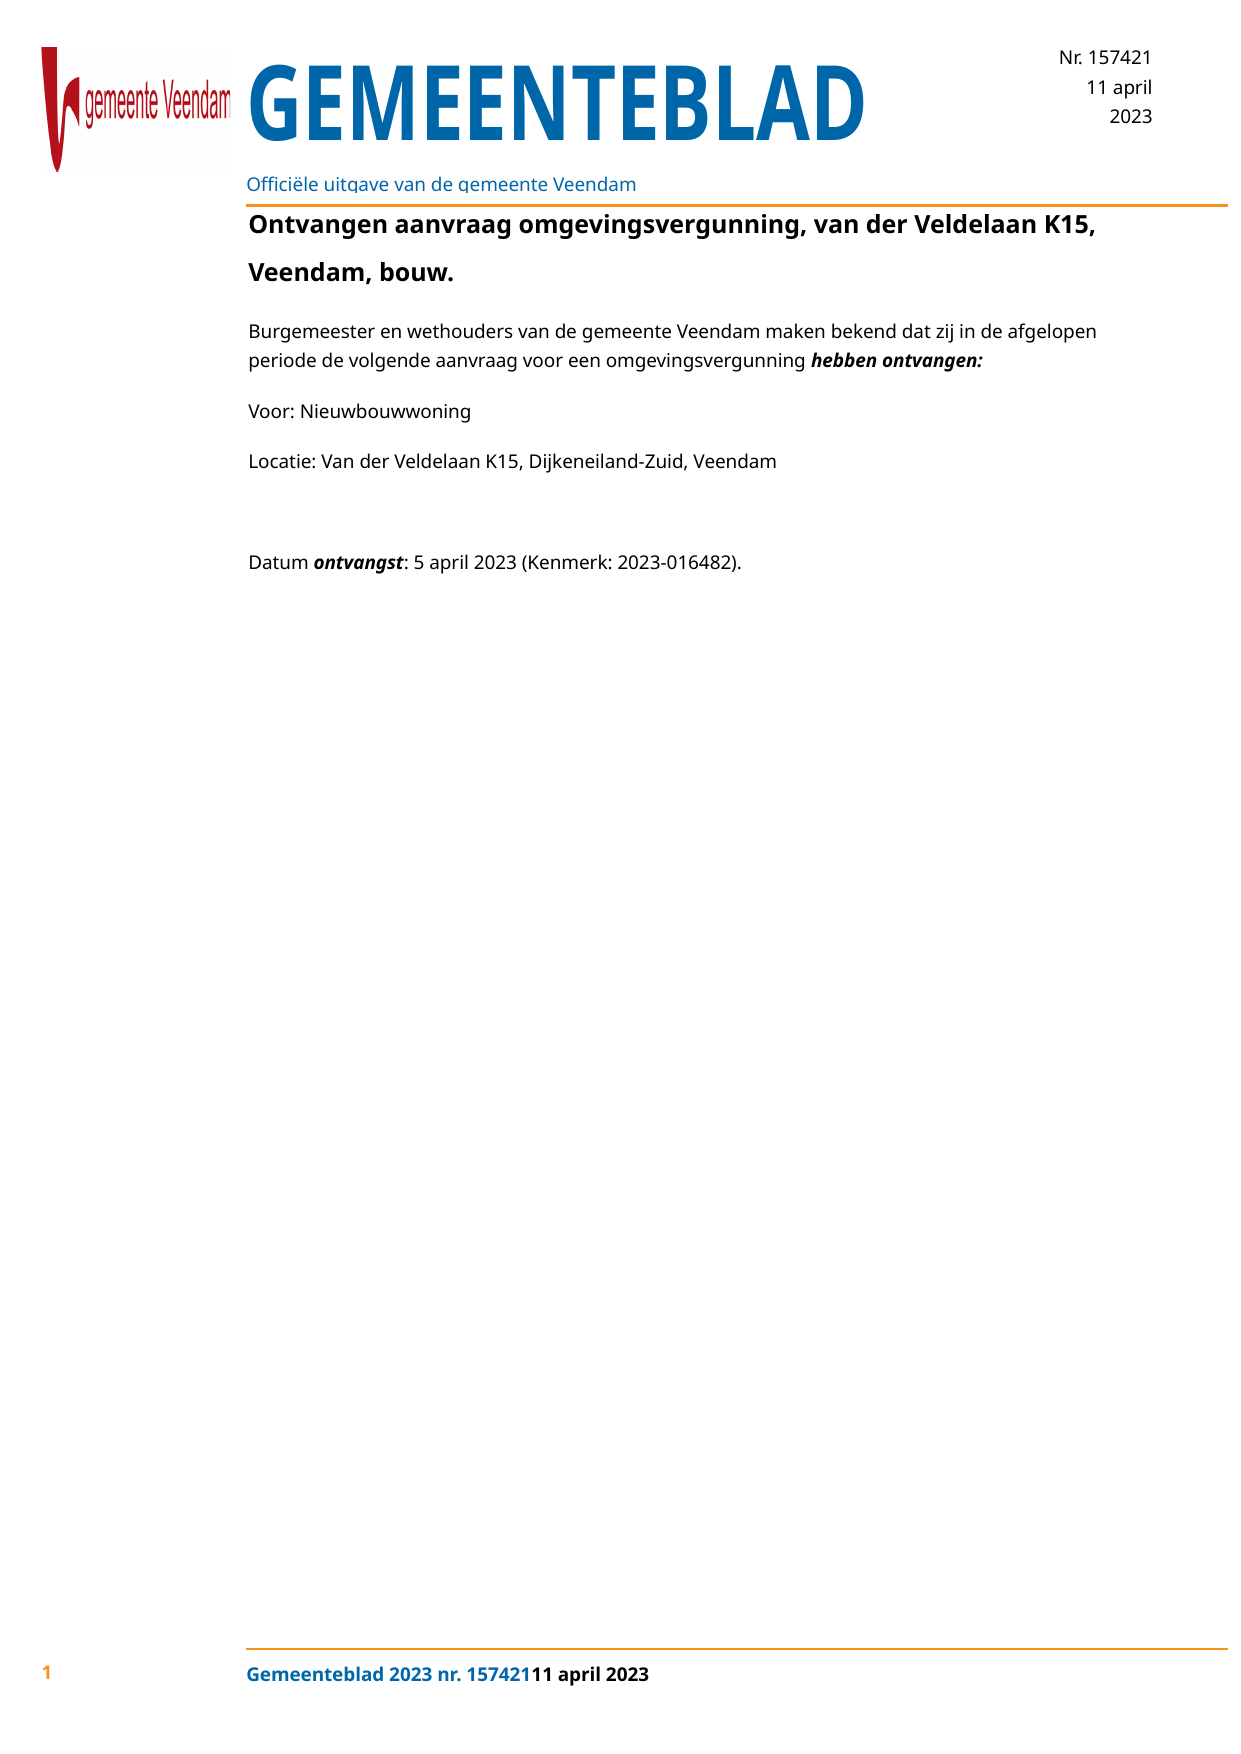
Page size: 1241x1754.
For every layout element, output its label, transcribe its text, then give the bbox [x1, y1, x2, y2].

picture [41, 47, 231, 172]
text Burgemeester en wethouders van de gemeente Veendam maken bekend dat zij in de afgelopen periode de volgende aanvraag voor een omgevingsvergunning hebben ontvangen: [248, 318, 1152, 373]
text Locatie: Van der Veldelaan K15, Dijkeneiland-Zuid, Veendam [248, 448, 1152, 474]
text Ontvangen aanvraag omgevingsvergunning, van der Veldelaan K15, Veendam, bouw. [248, 207, 1152, 288]
text Voor: Nieuwbouwwoning [248, 398, 1152, 424]
text Datum ontvangst: 5 april 2023 (Kenmerk: 2023-016482). [248, 549, 1152, 575]
